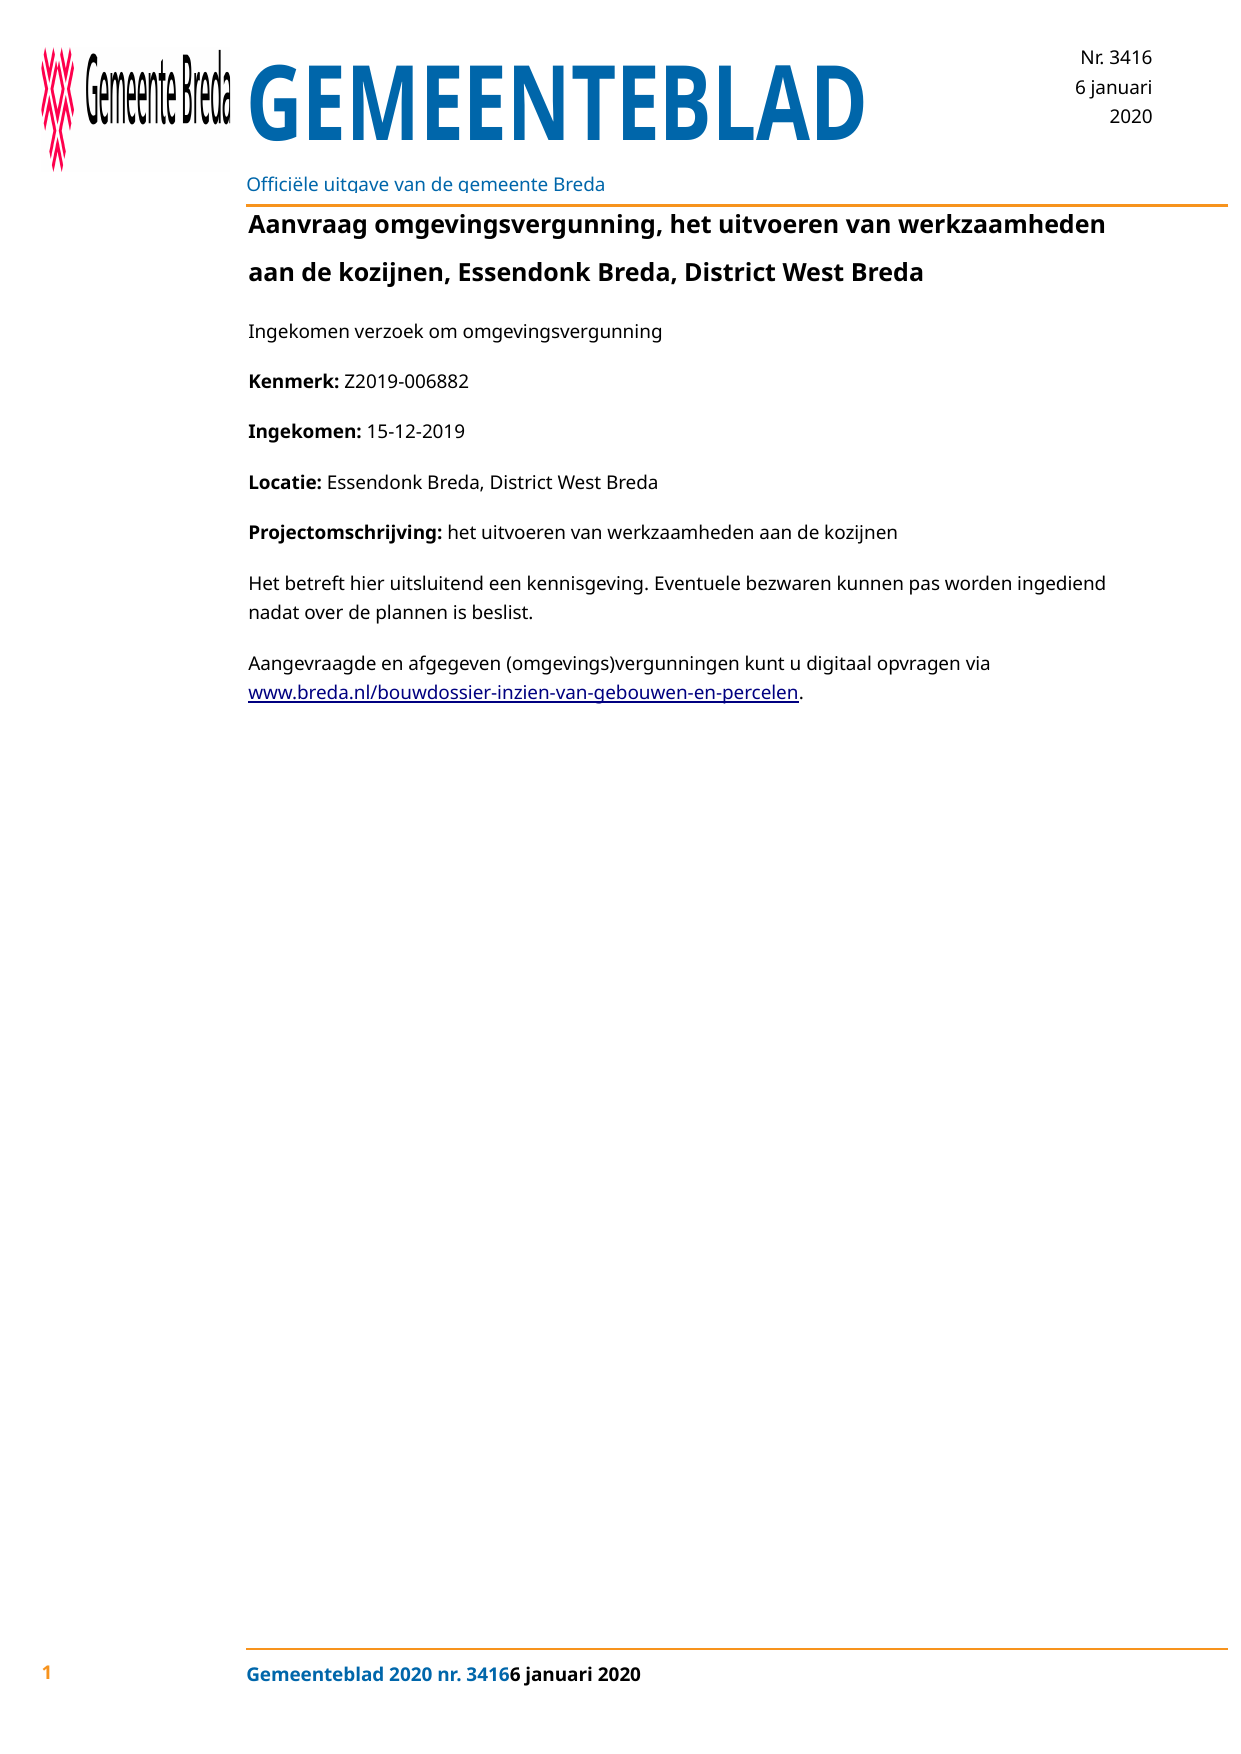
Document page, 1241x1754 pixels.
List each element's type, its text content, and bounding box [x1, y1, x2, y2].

text Ingekomen verzoek om omgevingsvergunning [248, 318, 1152, 344]
text Ingekomen: 15-12-2019 [248, 419, 1152, 444]
text Aanvraag omgevingsvergunning, het uitvoeren van werkzaamheden aan de kozijnen, Essendonk Breda, District West Breda [248, 207, 1152, 288]
picture [41, 47, 231, 172]
text Projectomschrijving: het uitvoeren van werkzaamheden aan de kozijnen [248, 519, 1152, 545]
text Het betreft hier uitsluitend een kennisgeving. Eventuele bezwaren kunnen pas worden ingediend nadat over de plannen is beslist. [248, 570, 1152, 625]
text Aangevraagde en afgegeven (omgevings)vergunningen kunt u digitaal opvragen via www.breda.nl/bouwdossier-inzien-van-gebouwen-en-percelen. [248, 650, 1152, 705]
text Locatie: Essendonk Breda, District West Breda [248, 469, 1152, 495]
text Kenmerk: Z2019-006882 [248, 368, 1152, 394]
